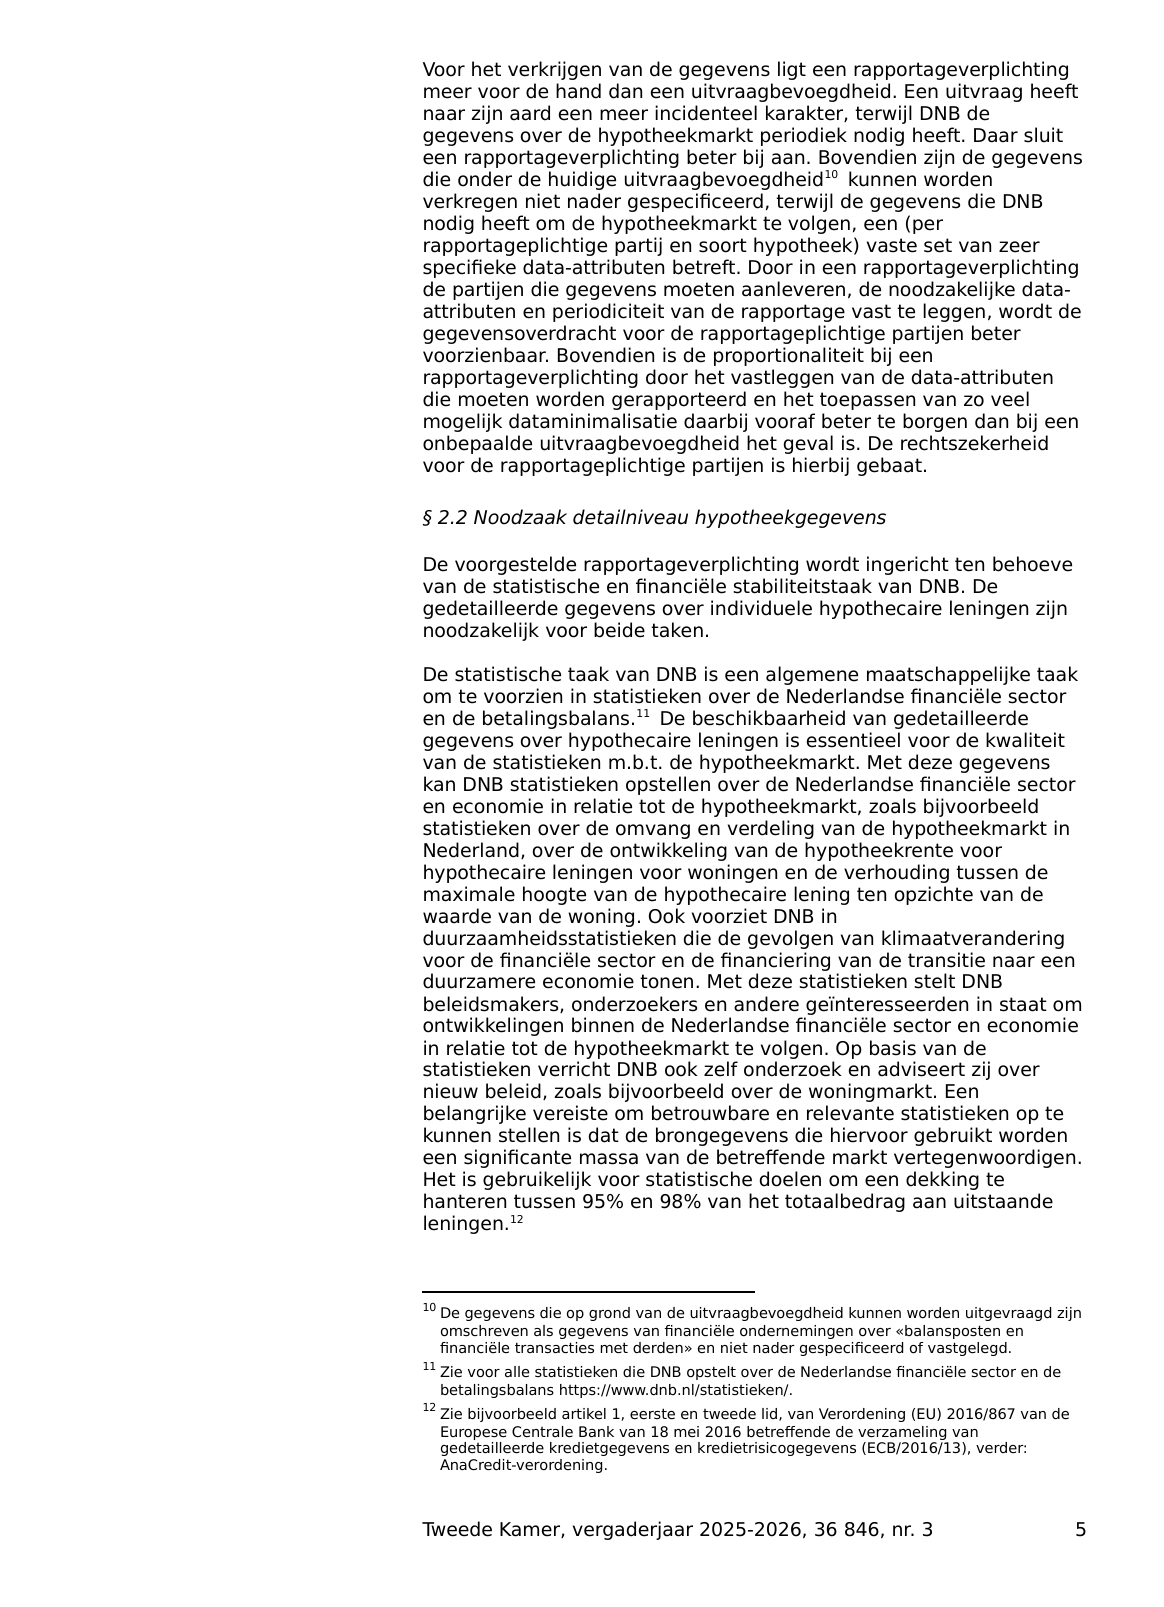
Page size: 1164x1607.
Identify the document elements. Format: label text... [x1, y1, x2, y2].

text De voorgestelde rapportageverplichting wordt ingericht ten behoeve van de statistische en financiële stabiliteitstaak van DNB. De gedetailleerde gegevens over individuele hypothecaire leningen zijn noodzakelijk voor beide taken. [422, 554, 1087, 642]
text Zie bijvoorbeeld artikel 1, eerste en tweede lid, van Verordening (EU) 2016/867 van de Europese Centrale Bank van 18 mei 2016 betreffende de verzameling van gedetailleerde kredietgegevens en kredietrisicogegevens (ECB/2016/13), verder: AnaCredit-verordening. [422, 1402, 1087, 1474]
text De statistische taak van DNB is een algemene maatschappelijke taak om te voorzien in statistieken over de Nederlandse financiële sector en de betalingsbalans. De beschikbaarheid van gedetailleerde gegevens over hypothecaire leningen is essentieel voor de kwaliteit van de statistieken m.b.t. de hypotheekmarkt. Met deze gegevens kan DNB statistieken opstellen over de Nederlandse financiële sector en economie in relatie tot de hypotheekmarkt, zoals bijvoorbeeld statistieken over de omvang en verdeling van de hypotheekmarkt in Nederland, over de ontwikkeling van de hypotheekrente voor hypothecaire leningen voor woningen en de verhouding tussen de maximale hoogte van de hypothecaire lening ten opzichte van de waarde van de woning. Ook voorziet DNB in duurzaamheidsstatistieken die de gevolgen van klimaatverandering voor de financiële sector en de financiering van de transitie naar een duurzamere economie tonen. Met deze statistieken stelt DNB beleidsmakers, onderzoekers en andere geïnteresseerden in staat om ontwikkelingen binnen de Nederlandse financiële sector en economie in relatie tot de hypotheekmarkt te volgen. Op basis van de statistieken verricht DNB ook zelf onderzoek en adviseert zij over nieuw beleid, zoals bijvoorbeeld over de woningmarkt. Een belangrijke vereiste om betrouwbare en relevante statistieken op te kunnen stellen is dat de brongegevens die hiervoor gebruikt worden een significante massa van de betreffende markt vertegenwoordigen. Het is gebruikelijk voor statistische doelen om een dekking te hanteren tussen 95% en 98% van het totaalbedrag aan uitstaande leningen. [422, 664, 1087, 1235]
text De gegevens die op grond van de uitvraagbevoegdheid kunnen worden uitgevraagd zijn omschreven als gegevens van financiële ondernemingen over «balansposten en financiële transacties met derden» en niet nader gespecificeerd of vastgelegd. [422, 1301, 1087, 1357]
subtitle § 2.2 Noodzaak detailniveau hypotheekgegevens [422, 507, 1087, 529]
text Zie voor alle statistieken die DNB opstelt over de Nederlandse financiële sector en de betalingsbalans https://www.dnb.nl/statistieken/. [422, 1360, 1087, 1399]
text Voor het verkrijgen van de gegevens ligt een rapportageverplichting meer voor de hand dan een uitvraagbevoegdheid. Een uitvraag heeft naar zijn aard een meer incidenteel karakter, terwijl DNB de gegevens over de hypotheekmarkt periodiek nodig heeft. Daar sluit een rapportageverplichting beter bij aan. Bovendien zijn de gegevens die onder de huidige uitvraagbevoegdheid kunnen worden verkregen niet nader gespecificeerd, terwijl de gegevens die DNB nodig heeft om de hypotheekmarkt te volgen, een (per rapportageplichtige partij en soort hypotheek) vaste set van zeer specifieke data-attributen betreft. Door in een rapportageverplichting de partijen die gegevens moeten aanleveren, de noodzakelijke data-attributen en periodiciteit van de rapportage vast te leggen, wordt de gegevensoverdracht voor de rapportageplichtige partijen beter voorzienbaar. Bovendien is de proportionaliteit bij een rapportageverplichting door het vastleggen van de data-attributen die moeten worden gerapporteerd en het toepassen van zo veel mogelijk dataminimalisatie daarbij vooraf beter te borgen dan bij een onbepaalde uitvraagbevoegdheid het geval is. De rechtszekerheid voor de rapportageplichtige partijen is hierbij gebaat. [422, 59, 1087, 477]
